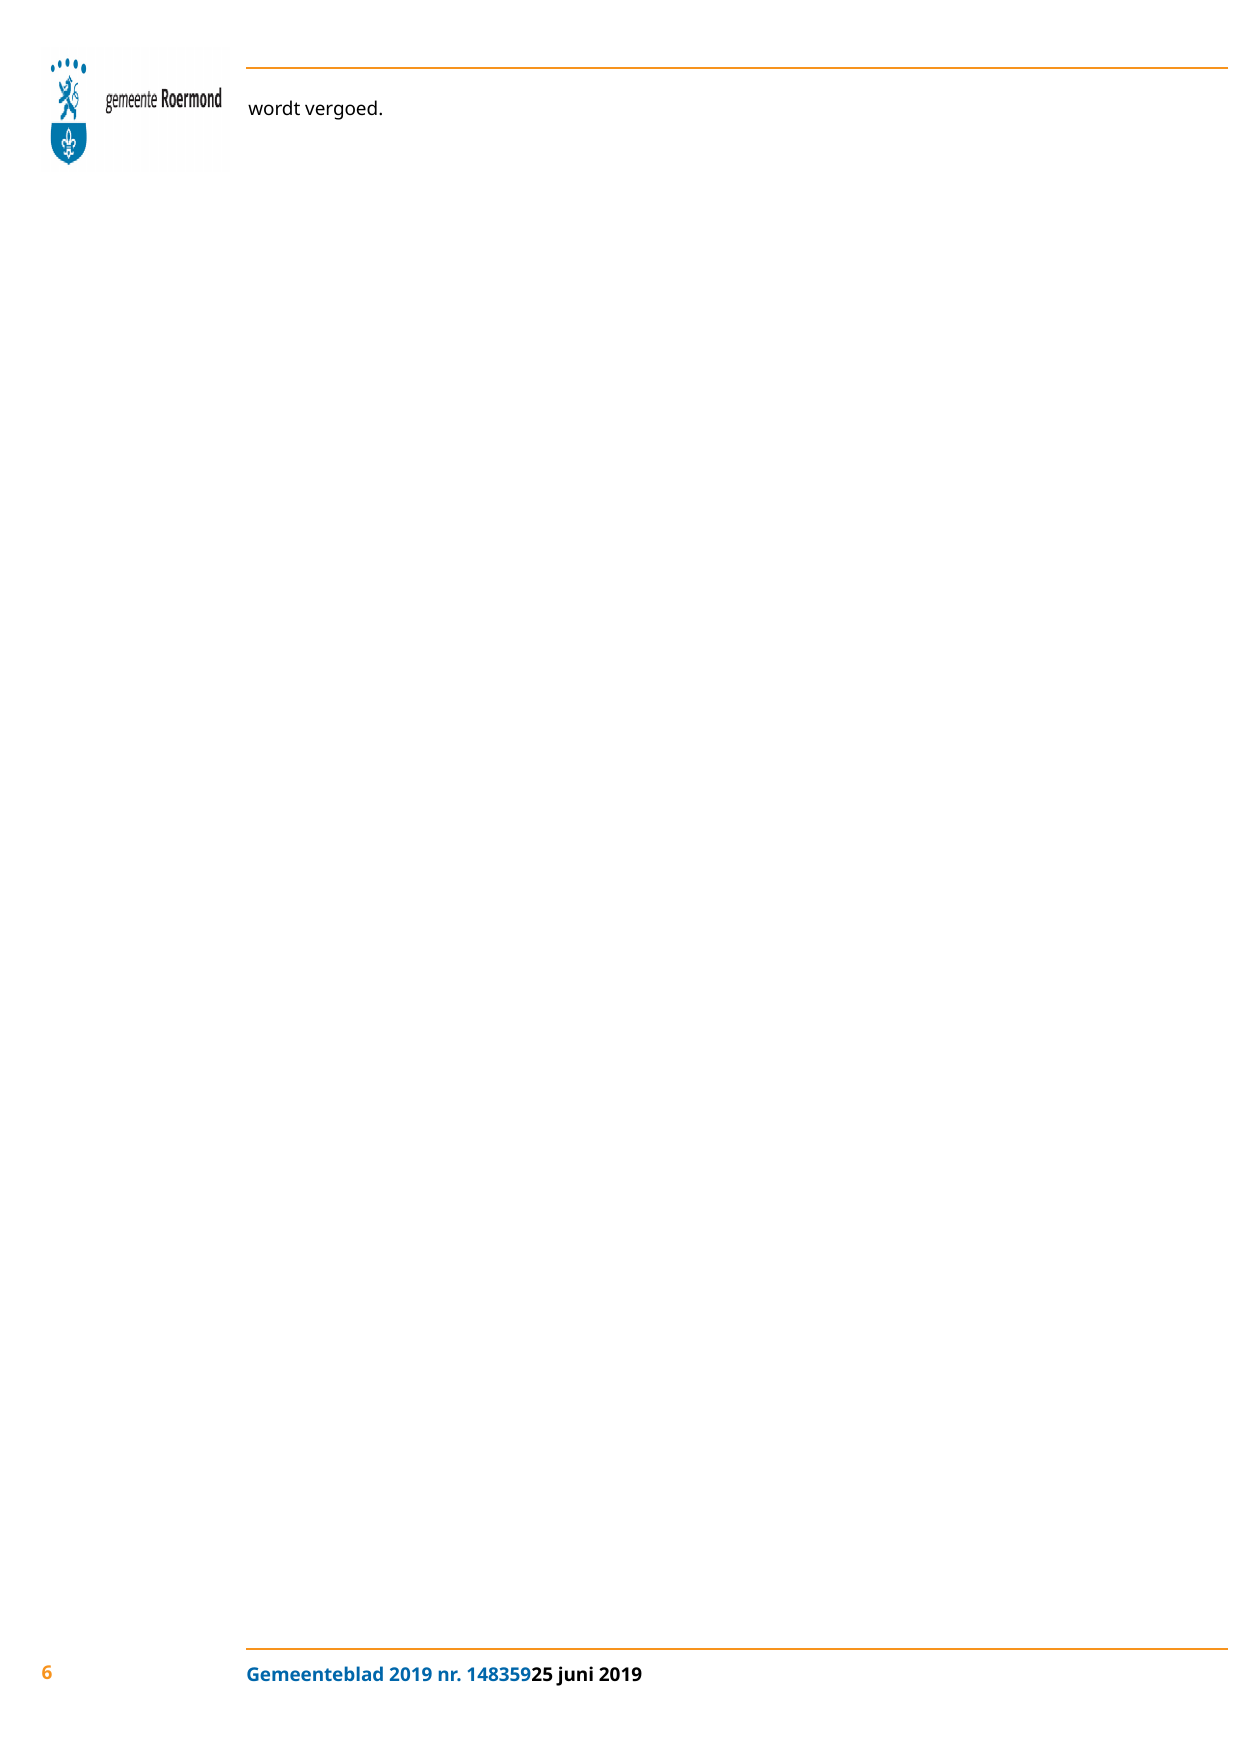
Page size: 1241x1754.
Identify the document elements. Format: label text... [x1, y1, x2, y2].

text wordt vergoed. [248, 95, 1152, 121]
picture [41, 47, 231, 172]
